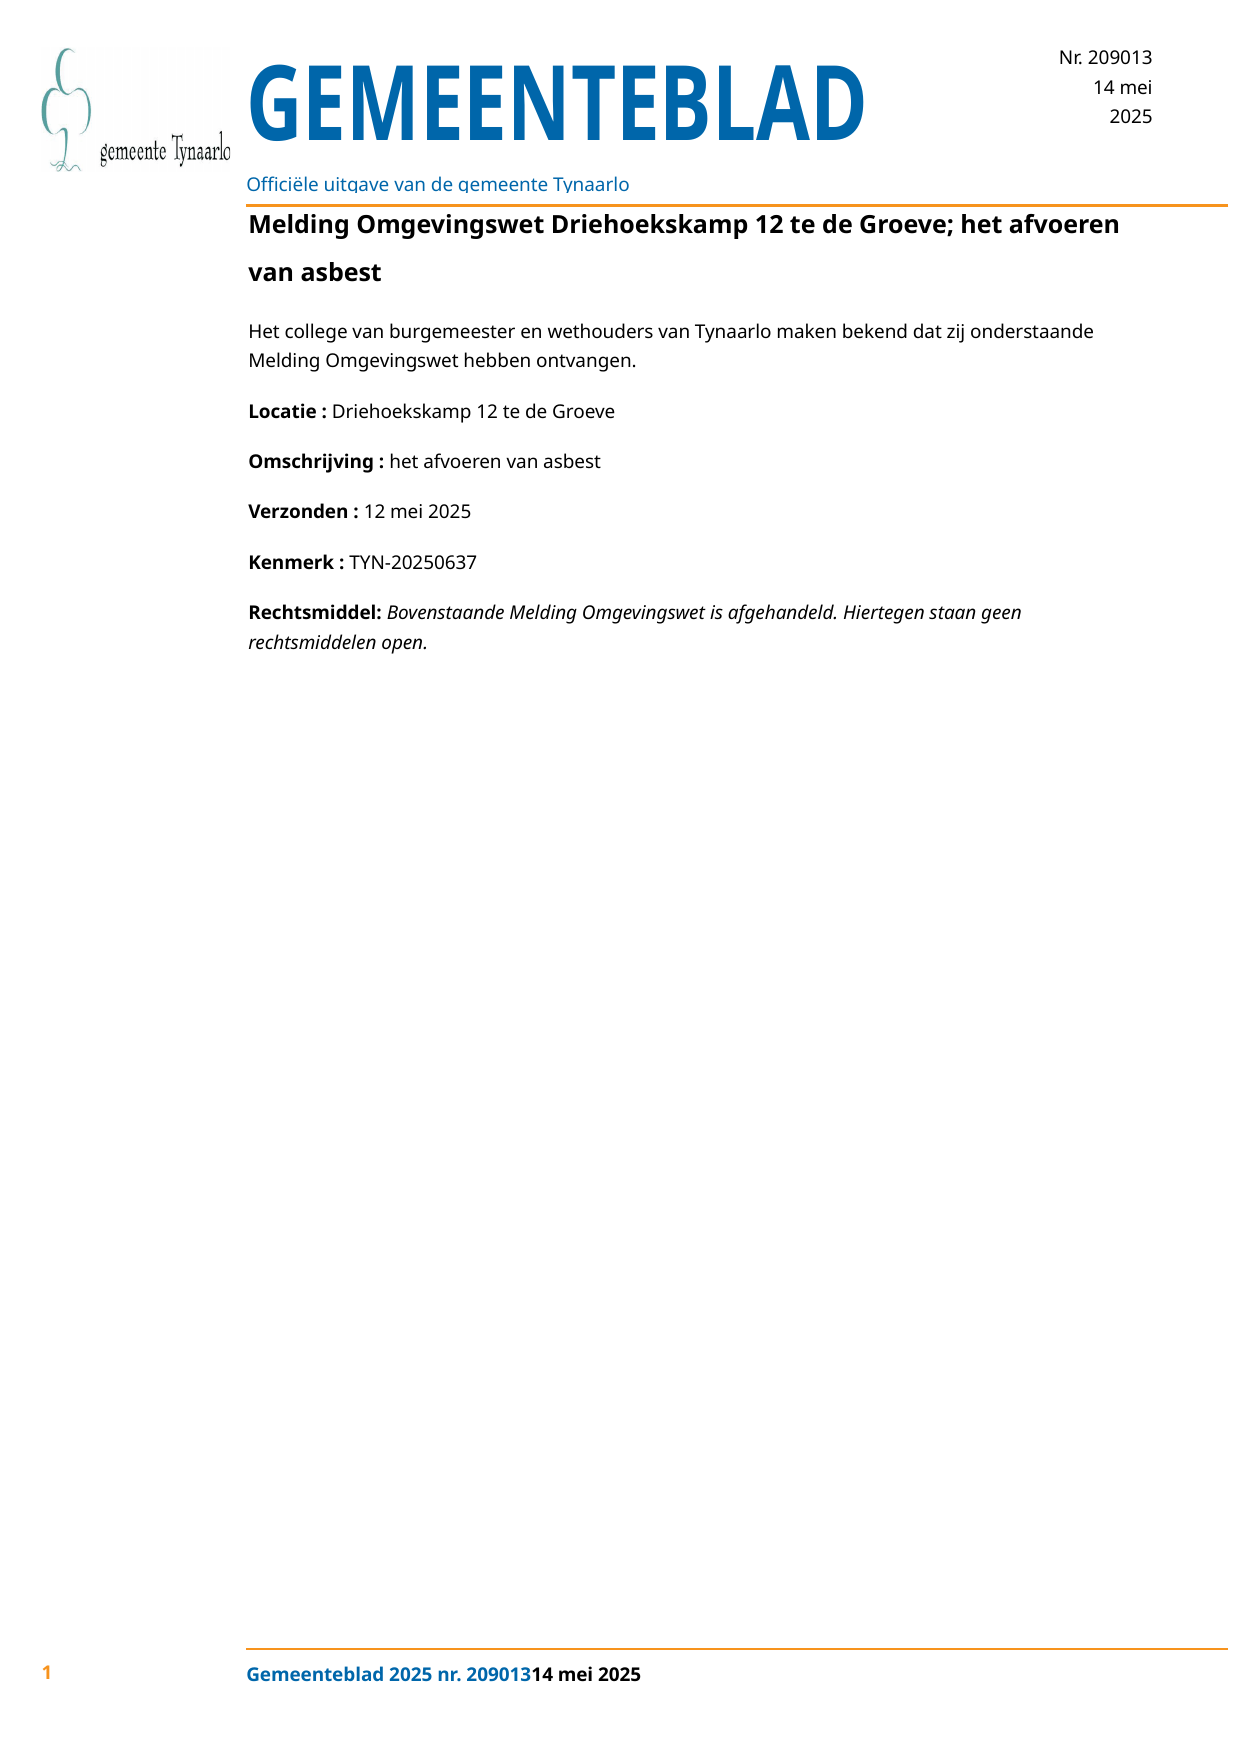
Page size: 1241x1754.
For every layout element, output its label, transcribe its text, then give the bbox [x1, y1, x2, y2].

text Kenmerk : TYN-20250637 [248, 549, 1152, 575]
text Rechtsmiddel: Bovenstaande Melding Omgevingswet is afgehandeld. Hiertegen staan geen rechtsmiddelen open. [248, 599, 1152, 655]
text Melding Omgevingswet Driehoekskamp 12 te de Groeve; het afvoeren van asbest [248, 207, 1152, 288]
text Omschrijving : het afvoeren van asbest [248, 448, 1152, 474]
text Locatie : Driehoekskamp 12 te de Groeve [248, 398, 1152, 424]
text Het college van burgemeester en wethouders van Tynaarlo maken bekend dat zij onderstaande Melding Omgevingswet hebben ontvangen. [248, 318, 1152, 373]
text Verzonden : 12 mei 2025 [248, 499, 1152, 524]
picture [41, 47, 231, 172]
